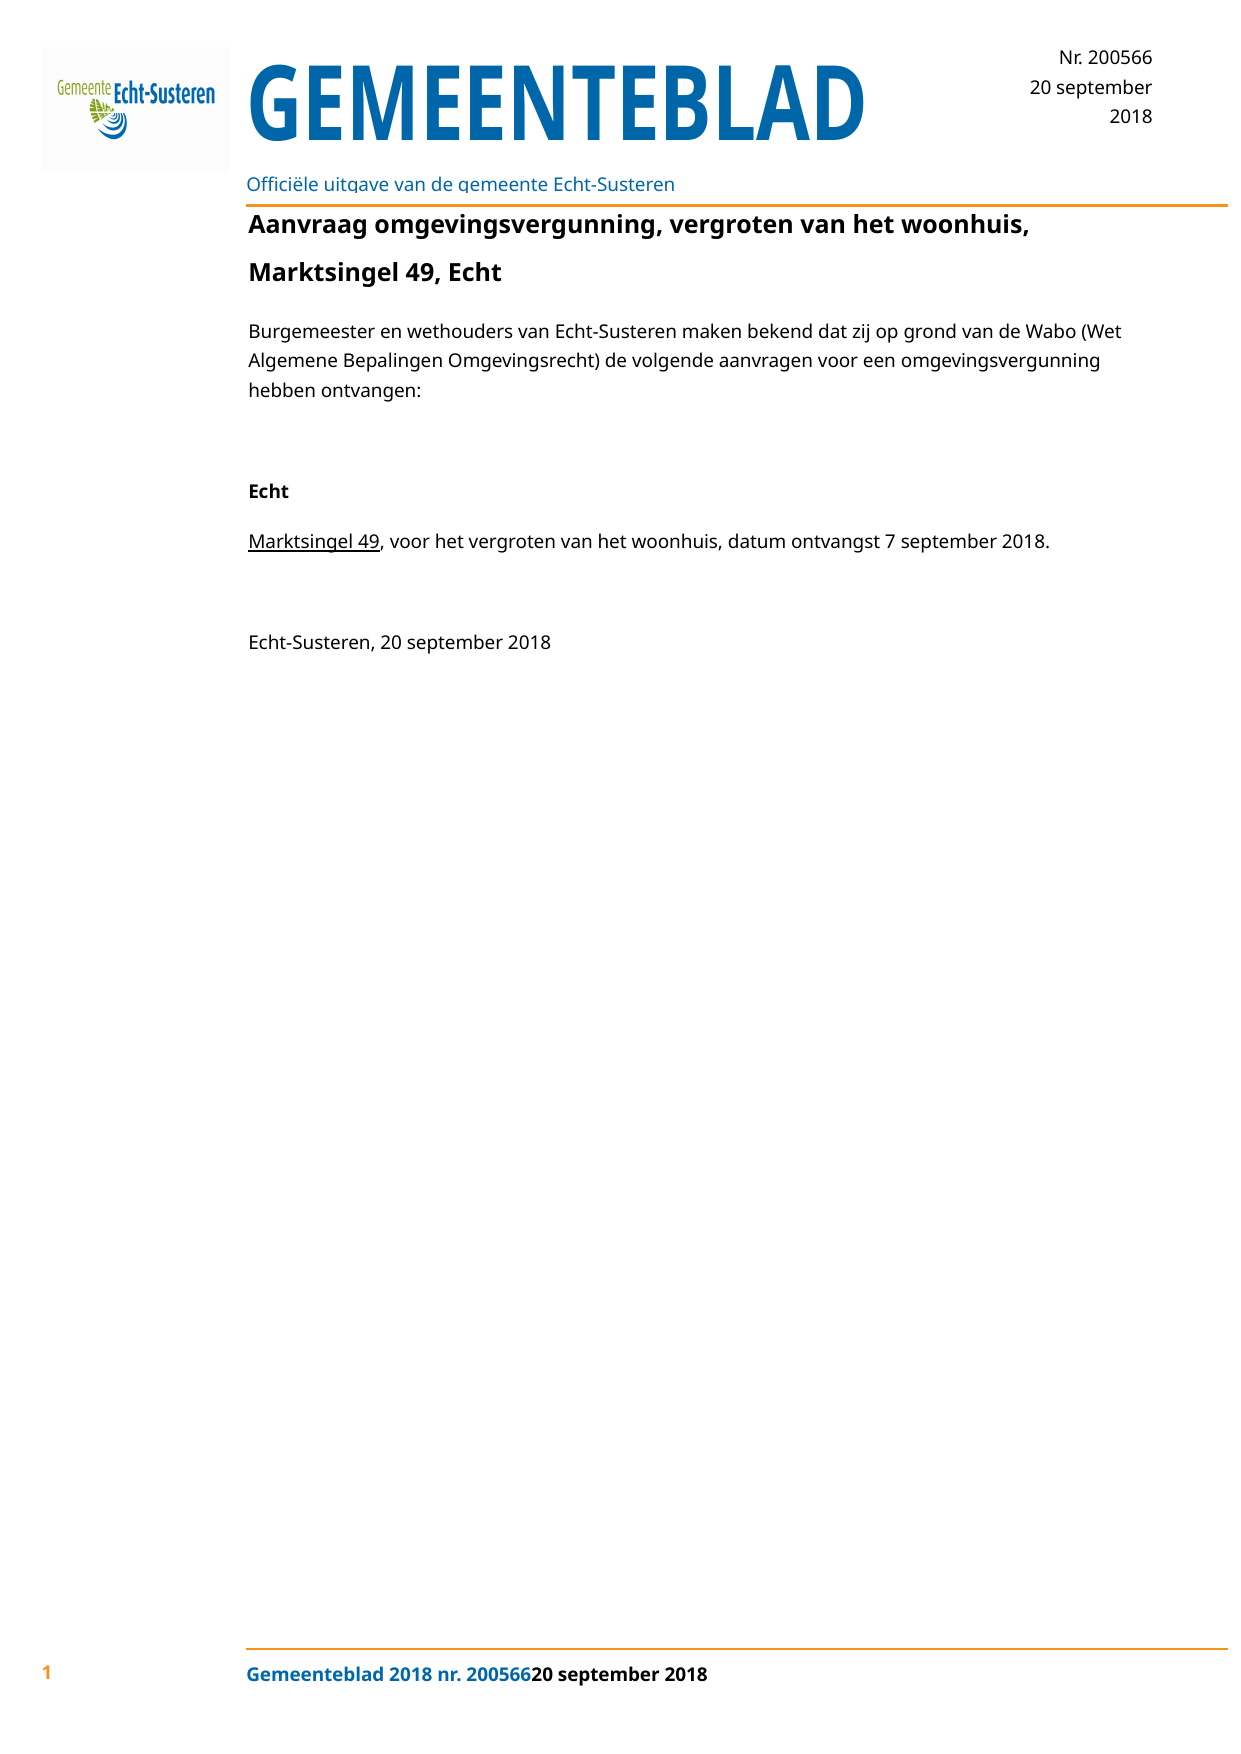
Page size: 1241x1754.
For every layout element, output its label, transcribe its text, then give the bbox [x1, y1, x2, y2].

text Echt-Susteren, 20 september 2018 [248, 629, 1152, 655]
text Echt [248, 478, 1152, 504]
text Burgemeester en wethouders van Echt-Susteren maken bekend dat zij op grond van de Wabo (Wet Algemene Bepalingen Omgevingsrecht) de volgende aanvragen voor een omgevingsvergunning hebben ontvangen: [248, 318, 1152, 403]
text Aanvraag omgevingsvergunning, vergroten van het woonhuis, Marktsingel 49, Echt [248, 207, 1152, 288]
text Marktsingel 49, voor het vergroten van het woonhuis, datum ontvangst 7 september 2018. [248, 528, 1152, 554]
picture [41, 47, 231, 172]
